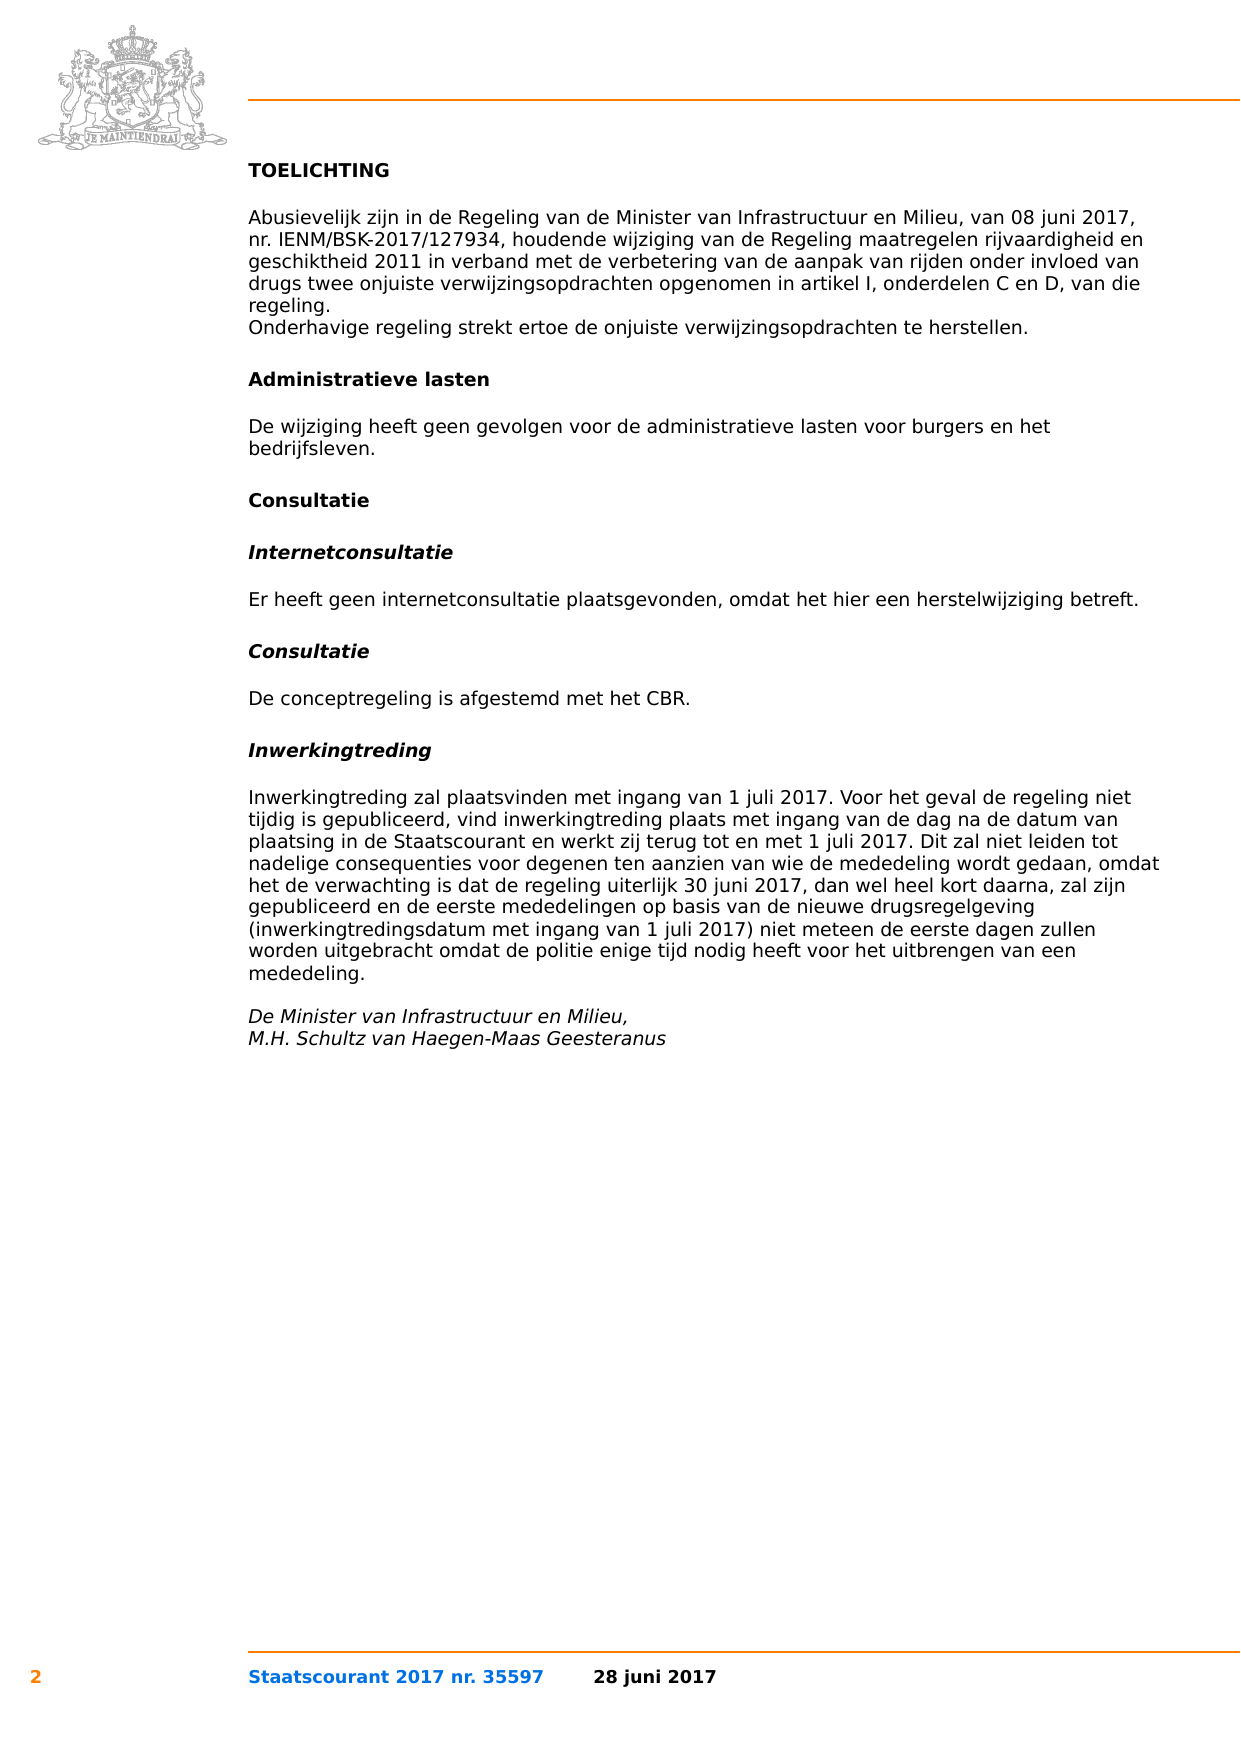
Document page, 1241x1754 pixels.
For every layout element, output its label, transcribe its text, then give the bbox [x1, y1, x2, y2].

text Inwerkingtreding zal plaatsvinden met ingang van 1 juli 2017. Voor het geval de regeling niet tijdig is gepubliceerd, vind inwerkingtreding plaats met ingang van de dag na de datum van plaatsing in de Staatscourant en werkt zij terug tot en met 1 juli 2017. Dit zal niet leiden tot nadelige consequenties voor degenen ten aanzien van wie de mededeling wordt gedaan, omdat het de verwachting is dat de regeling uiterlijk 30 juni 2017, dan wel heel kort daarna, zal zijn gepubliceerd en de eerste mededelingen op basis van de nieuwe drugsregelgeving (inwerkingtredingsdatum met ingang van 1 juli 2017) niet meteen de eerste dagen zullen worden uitgebracht omdat de politie enige tijd nodig heeft voor het uitbrengen van een mededeling. [248, 787, 1163, 984]
text Er heeft geen internetconsultatie plaatsgevonden, omdat het hier een herstelwijziging betreft. [248, 589, 1163, 611]
subtitle Administratieve lasten [248, 369, 1163, 391]
subtitle Internetconsultatie [248, 542, 1163, 564]
text De wijziging heeft geen gevolgen voor de administratieve lasten voor burgers en het bedrijfsleven. [248, 416, 1163, 460]
text De Minister van Infrastructuur en Milieu, M.H. Schultz van Haegen-Maas Geesteranus [248, 1006, 1163, 1050]
picture [38, 25, 227, 150]
subtitle Consultatie [248, 490, 1163, 512]
subtitle TOELICHTING [248, 160, 1163, 182]
text Abusievelijk zijn in de Regeling van de Minister van Infrastructuur en Milieu, van 08 juni 2017, nr. IENM/BSK-2017/127934, houdende wijziging van de Regeling maatregelen rijvaardigheid en geschiktheid 2011 in verband met de verbetering van de aanpak van rijden onder invloed van drugs twee onjuiste verwijzingsopdrachten opgenomen in artikel I, onderdelen C en D, van die regeling. [248, 207, 1163, 317]
subtitle Inwerkingtreding [248, 739, 1163, 762]
text De conceptregeling is afgestemd met het CBR. [248, 688, 1163, 709]
subtitle Consultatie [248, 641, 1163, 663]
text Onderhavige regeling strekt ertoe de onjuiste verwijzingsopdrachten te herstellen. [248, 317, 1163, 339]
